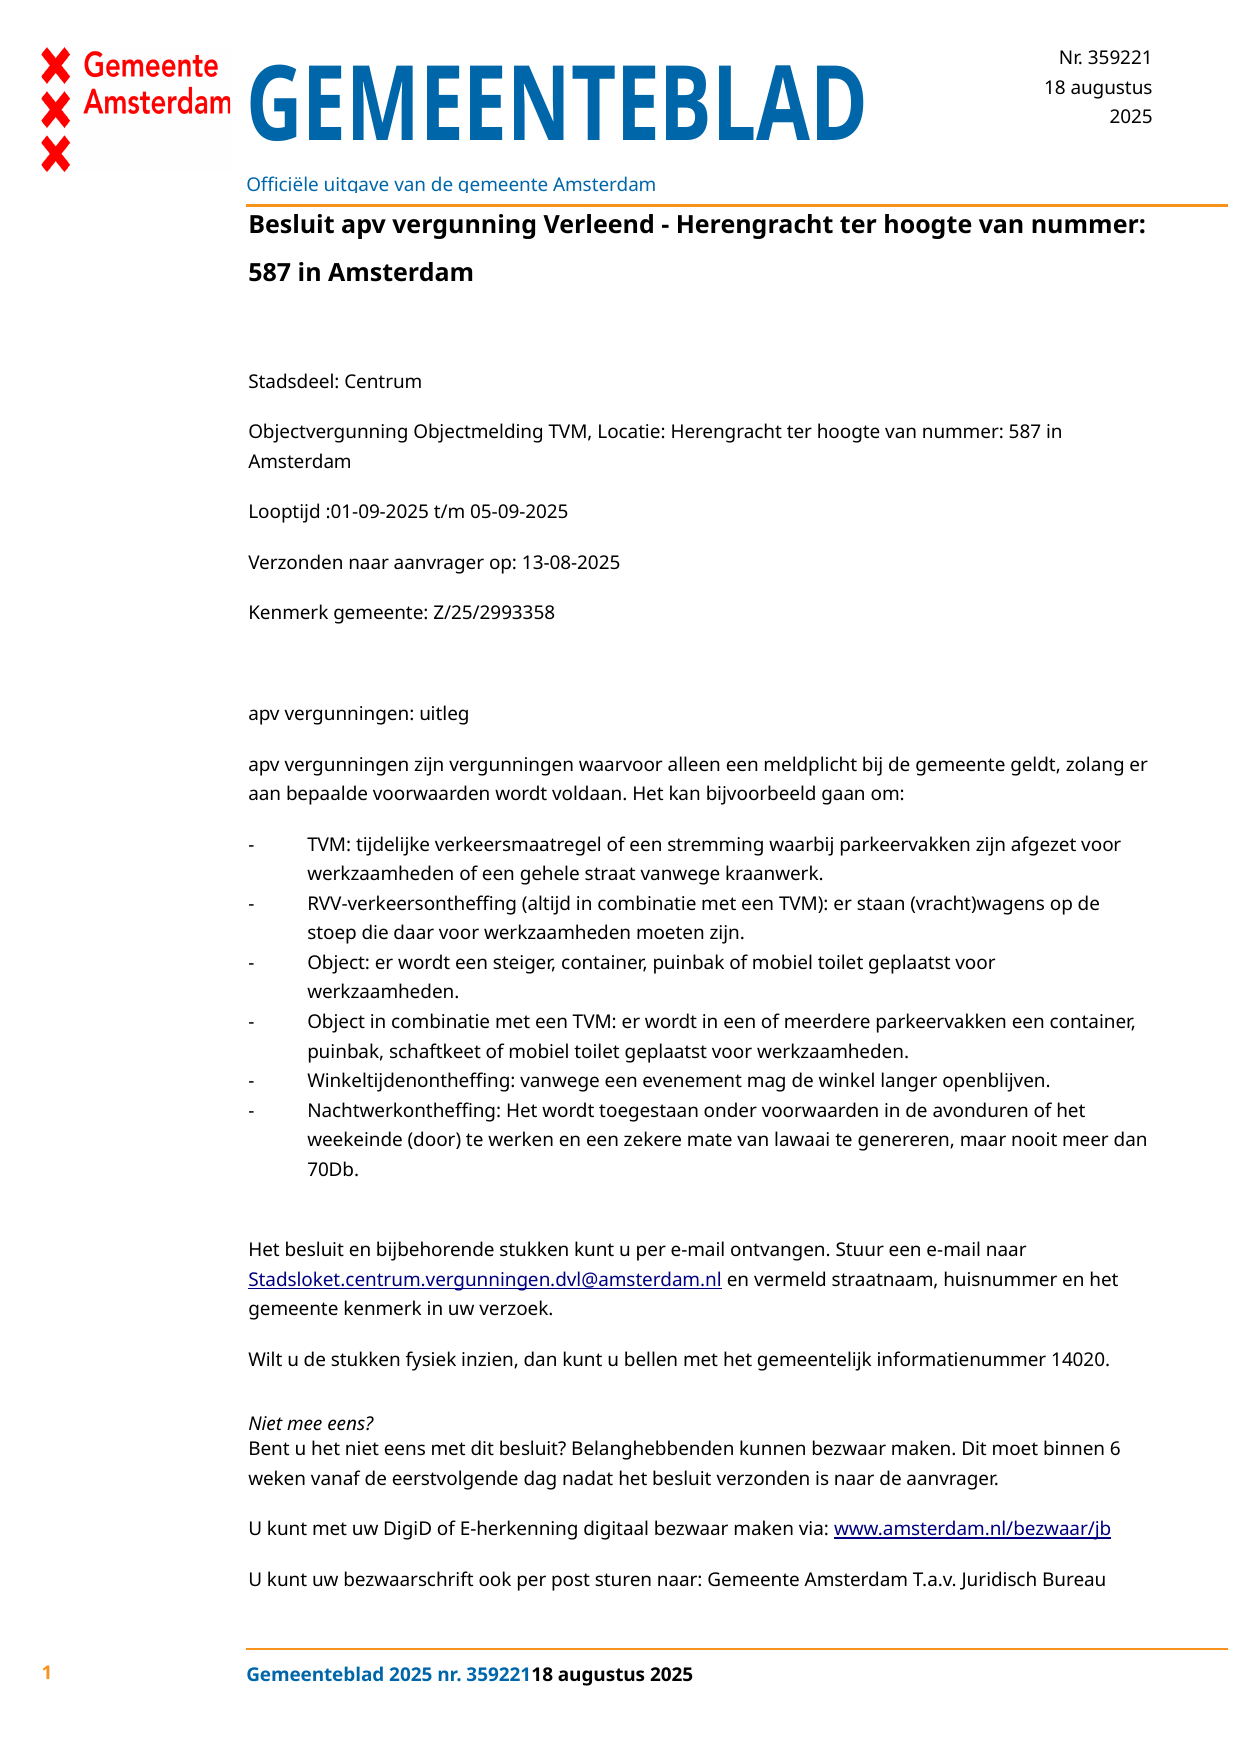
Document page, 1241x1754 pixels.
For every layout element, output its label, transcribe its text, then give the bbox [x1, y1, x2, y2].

text Wilt u de stukken fysiek inzien, dan kunt u bellen met het gemeentelijk informatienummer 14020. [248, 1346, 1152, 1372]
list Winkeltijdenontheffing: vanwege een evenement mag de winkel langer openblijven. [248, 1067, 1152, 1093]
text Objectvergunning Objectmelding TVM, Locatie: Herengracht ter hoogte van nummer: 587 in Amsterdam [248, 419, 1152, 474]
text Looptijd :01-09-2025 t/m 05-09-2025 [248, 499, 1152, 524]
text Bent u het niet eens met dit besluit? Belanghebbenden kunnen bezwaar maken. Dit moet binnen 6 weken vanaf de eerstvolgende dag nadat het besluit verzonden is naar de aanvrager. [248, 1436, 1152, 1491]
text Verzonden naar aanvrager op: 13-08-2025 [248, 549, 1152, 575]
text U kunt uw bezwaarschrift ook per post sturen naar: Gemeente Amsterdam T.a.v. Juridisch Bureau [248, 1566, 1152, 1592]
text apv vergunningen zijn vergunningen waarvoor alleen een meldplicht bij de gemeente geldt, zolang er aan bepaalde voorwaarden wordt voldaan. Het kan bijvoorbeeld gaan om: [248, 751, 1152, 806]
text U kunt met uw DigiD of E-herkenning digitaal bezwaar maken via: www.amsterdam.nl/bezwaar/jb [248, 1516, 1152, 1541]
list RVV-verkeersontheffing (altijd in combinatie met een TVM): er staan (vracht)wagens op de stoep die daar voor werkzaamheden moeten zijn. [248, 890, 1152, 945]
text Niet mee eens? [248, 1410, 1152, 1436]
list Nachtwerkontheffing: Het wordt toegestaan onder voorwaarden in de avonduren of het weekeinde (door) te werken en een zekere mate van lawaai te genereren, maar nooit meer dan 70Db. [248, 1097, 1152, 1182]
text Stadsdeel: Centrum [248, 368, 1152, 394]
list TVM: tijdelijke verkeersmaatregel of een stremming waarbij parkeervakken zijn afgezet voor werkzaamheden of een gehele straat vanwege kraanwerk. [248, 831, 1152, 886]
picture [41, 47, 231, 172]
text apv vergunningen: uitleg [248, 700, 1152, 726]
list Object in combinatie met een TVM: er wordt in een of meerdere parkeervakken een container, puinbak, schaftkeet of mobiel toilet geplaatst voor werkzaamheden. [248, 1008, 1152, 1064]
list Object: er wordt een steiger, container, puinbak of mobiel toilet geplaatst voor werkzaamheden. [248, 949, 1152, 1004]
text Het besluit en bijbehorende stukken kunt u per e-mail ontvangen. Stuur een e-mail naar Stadsloket.centrum.vergunningen.dvl@amsterdam.nl en vermeld straatnaam, huisnummer en het gemeente kenmerk in uw verzoek. [248, 1236, 1152, 1321]
text Besluit apv vergunning Verleend - Herengracht ter hoogte van nummer: 587 in Amsterdam [248, 207, 1152, 288]
text Kenmerk gemeente: Z/25/2993358 [248, 599, 1152, 625]
